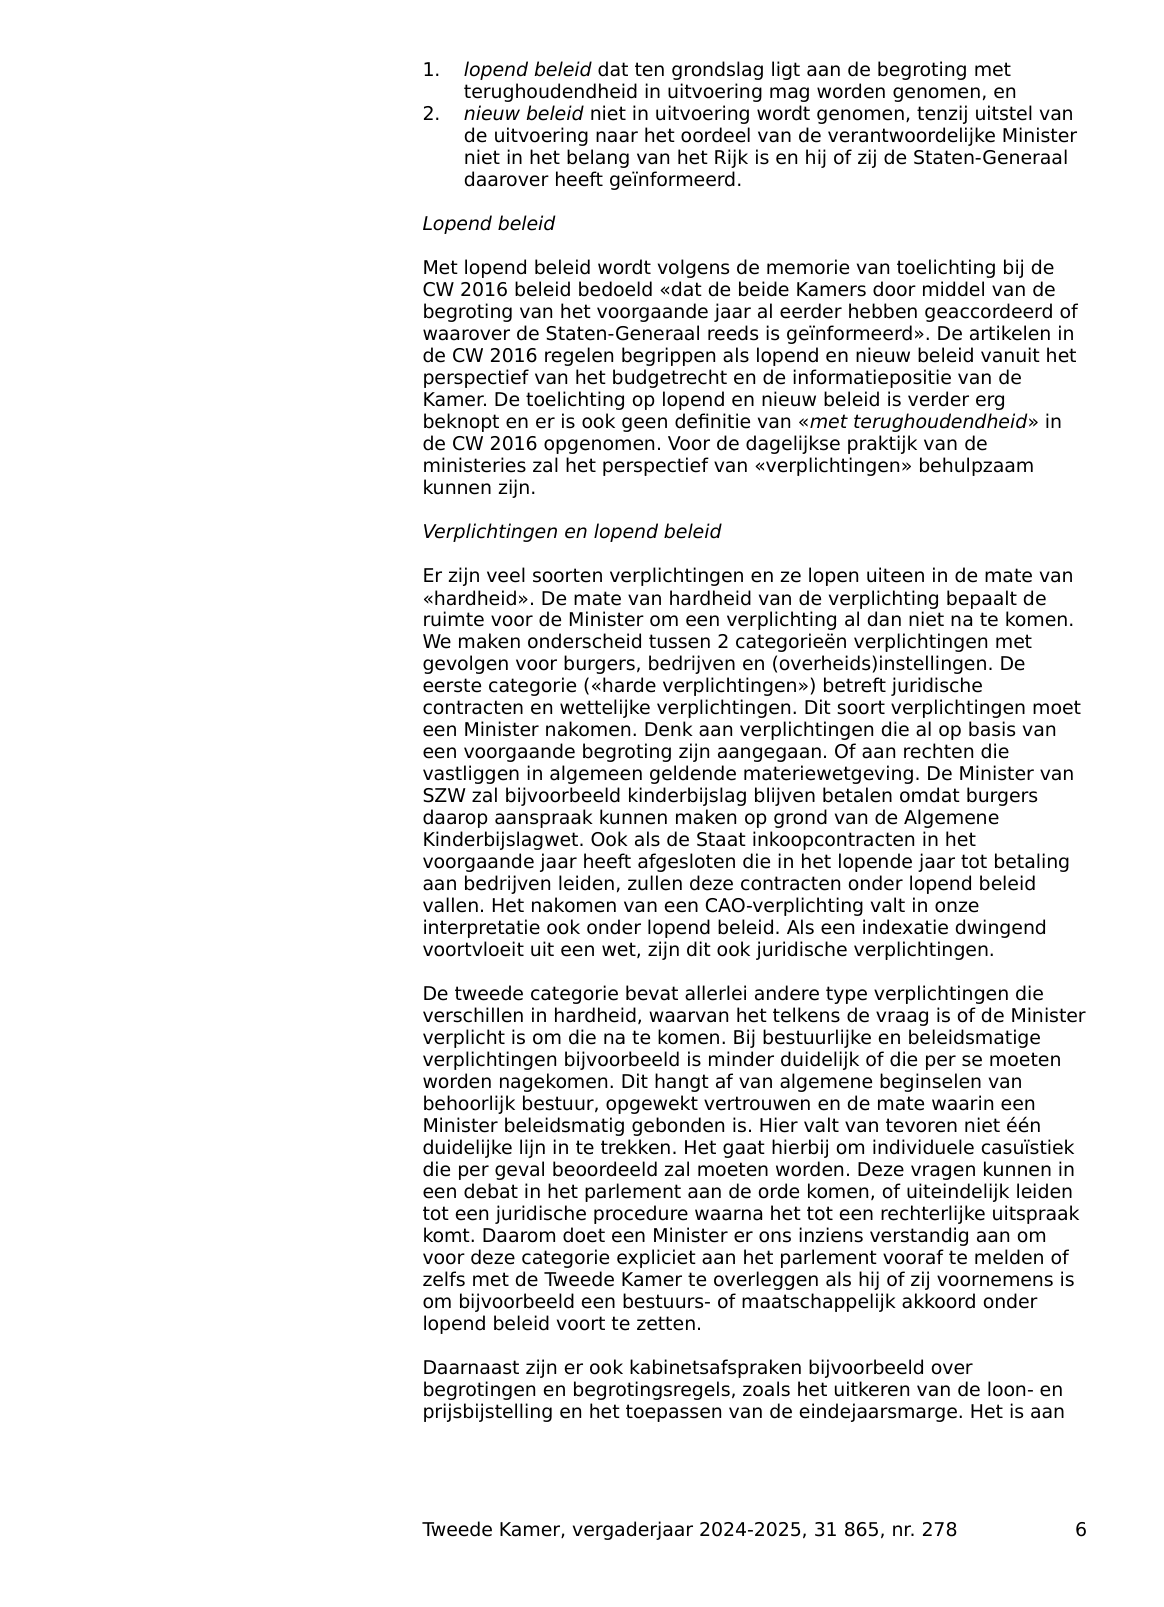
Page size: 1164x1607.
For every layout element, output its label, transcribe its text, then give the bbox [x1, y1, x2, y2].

text Daarnaast zijn er ook kabinetsafspraken bijvoorbeeld over begrotingen en begrotingsregels, zoals het uitkeren van de loon- en prijsbijstelling en het toepassen van de eindejaarsmarge. Het is aan [422, 1357, 1087, 1423]
text Met lopend beleid wordt volgens de memorie van toelichting bij de CW 2016 beleid bedoeld «dat de beide Kamers door middel van de begroting van het voorgaande jaar al eerder hebben geaccordeerd of waarover de Staten-Generaal reeds is geïnformeerd». De artikelen in de CW 2016 regelen begrippen als lopend en nieuw beleid vanuit het perspectief van het budgetrecht en de informatiepositie van de Kamer. De toelichting op lopend en nieuw beleid is verder erg beknopt en er is ook geen definitie van «met terughoudendheid» in de CW 2016 opgenomen. Voor de dagelijkse praktijk van de ministeries zal het perspectief van «verplichtingen» behulpzaam kunnen zijn. [422, 257, 1087, 499]
text De tweede categorie bevat allerlei andere type verplichtingen die verschillen in hardheid, waarvan het telkens de vraag is of de Minister verplicht is om die na te komen. Bij bestuurlijke en beleidsmatige verplichtingen bijvoorbeeld is minder duidelijk of die per se moeten worden nagekomen. Dit hangt af van algemene beginselen van behoorlijk bestuur, opgewekt vertrouwen en de mate waarin een Minister beleidsmatig gebonden is. Hier valt van tevoren niet één duidelijke lijn in te trekken. Het gaat hierbij om individuele casuïstiek die per geval beoordeeld zal moeten worden. Deze vragen kunnen in een debat in het parlement aan de orde komen, of uiteindelijk leiden tot een juridische procedure waarna het tot een rechterlijke uitspraak komt. Daarom doet een Minister er ons inziens verstandig aan om voor deze categorie expliciet aan het parlement vooraf te melden of zelfs met de Tweede Kamer te overleggen als hij of zij voornemens is om bijvoorbeeld een bestuurs- of maatschappelijk akkoord onder lopend beleid voort te zetten. [422, 983, 1087, 1335]
text 2. nieuw beleid niet in uitvoering wordt genomen, tenzij uitstel van de uitvoering naar het oordeel van de verantwoordelijke Minister niet in het belang van het Rijk is en hij of zij de Staten-Generaal daarover heeft geïnformeerd. [422, 103, 1087, 191]
subtitle Lopend beleid [422, 213, 1087, 235]
text Er zijn veel soorten verplichtingen en ze lopen uiteen in de mate van «hardheid». De mate van hardheid van de verplichting bepaalt de ruimte voor de Minister om een verplichting al dan niet na te komen. We maken onderscheid tussen 2 categorieën verplichtingen met gevolgen voor burgers, bedrijven en (overheids)instellingen. De eerste categorie («harde verplichtingen») betreft juridische contracten en wettelijke verplichtingen. Dit soort verplichtingen moet een Minister nakomen. Denk aan verplichtingen die al op basis van een voorgaande begroting zijn aangegaan. Of aan rechten die vastliggen in algemeen geldende materiewetgeving. De Minister van SZW zal bijvoorbeeld kinderbijslag blijven betalen omdat burgers daarop aanspraak kunnen maken op grond van de Algemene Kinderbijslagwet. Ook als de Staat inkoopcontracten in het voorgaande jaar heeft afgesloten die in het lopende jaar tot betaling aan bedrijven leiden, zullen deze contracten onder lopend beleid vallen. Het nakomen van een CAO-verplichting valt in onze interpretatie ook onder lopend beleid. Als een indexatie dwingend voortvloeit uit een wet, zijn dit ook juridische verplichtingen. [422, 565, 1087, 961]
text 1. lopend beleid dat ten grondslag ligt aan de begroting met terughoudendheid in uitvoering mag worden genomen, en [422, 59, 1087, 103]
subtitle Verplichtingen en lopend beleid [422, 521, 1087, 543]
